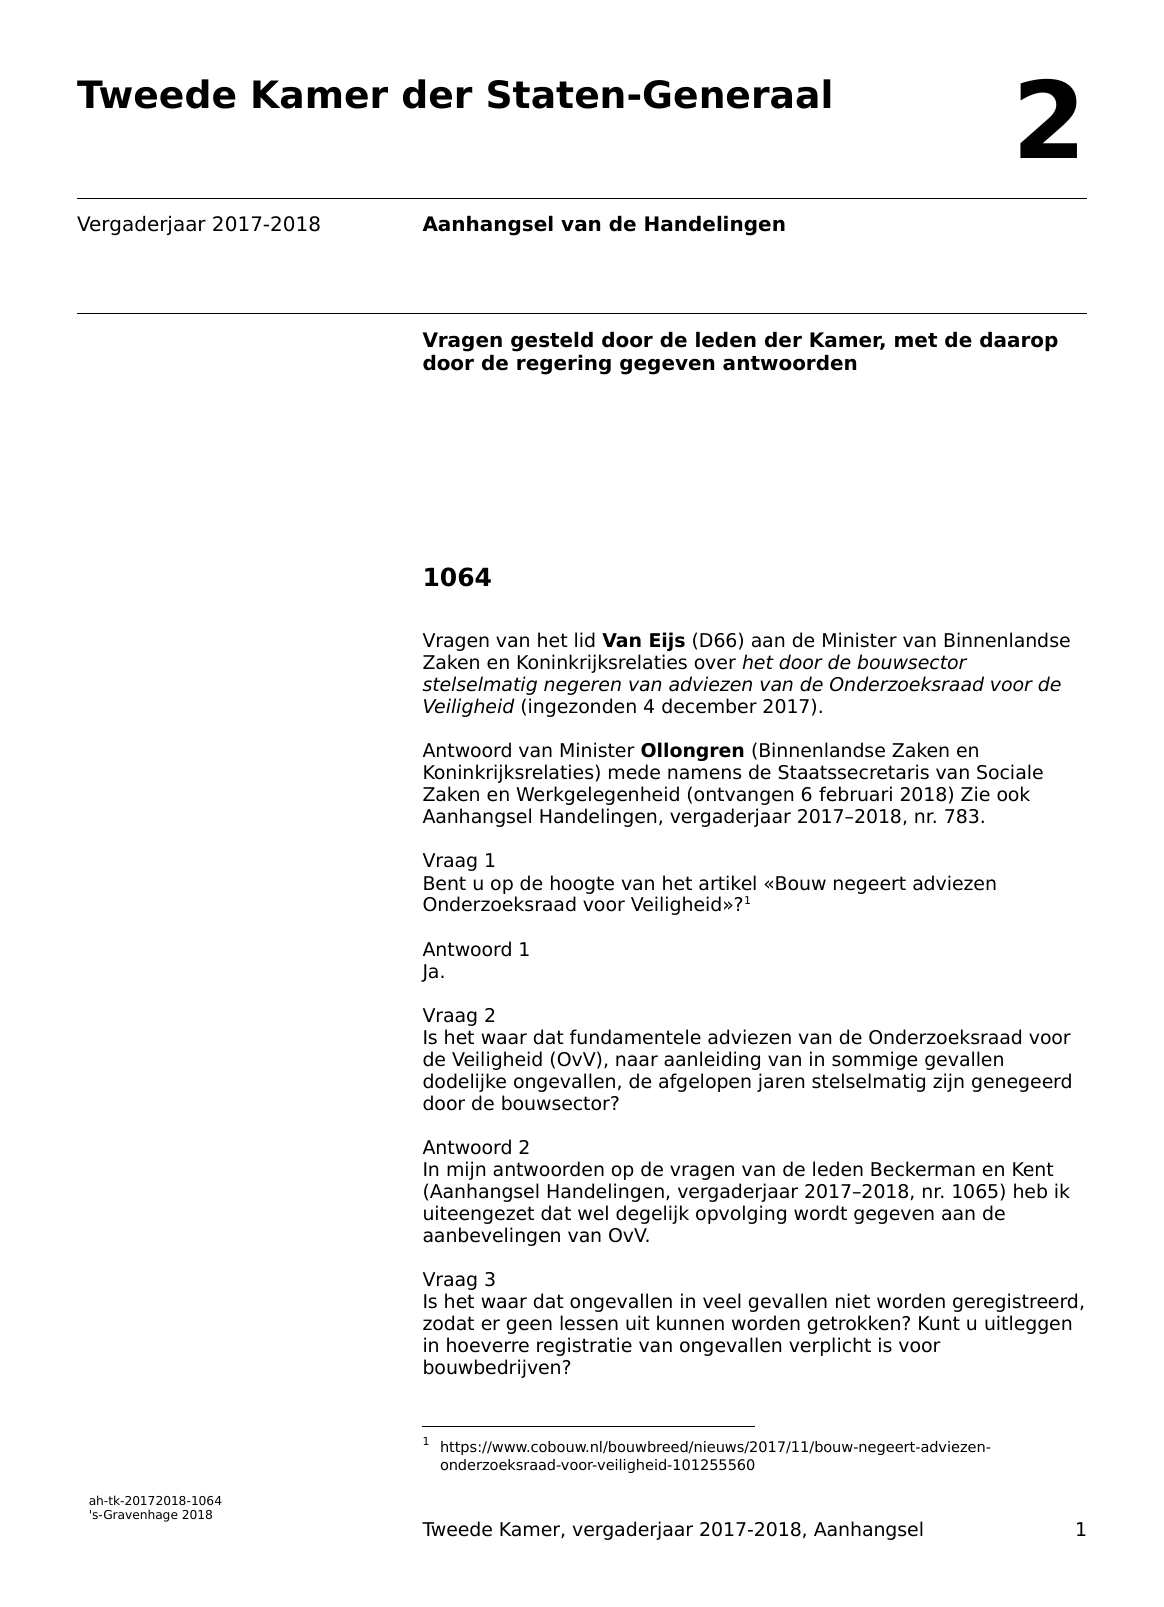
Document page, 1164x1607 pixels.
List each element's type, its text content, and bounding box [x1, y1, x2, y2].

text 1064 [422, 563, 1087, 592]
text Ja. [422, 961, 1087, 982]
text Vraag 3 [422, 1269, 1087, 1291]
text In mijn antwoorden op de vragen van de leden Beckerman en Kent (Aanhangsel Handelingen, vergaderjaar 2017–2018, nr. 1065) heb ik uiteengezet dat wel degelijk opvolging wordt gegeven aan de aanbevelingen van OvV. [422, 1159, 1087, 1247]
text Is het waar dat ongevallen in veel gevallen niet worden geregistreerd, zodat er geen lessen uit kunnen worden getrokken? Kunt u uitleggen in hoeverre registratie van ongevallen verplicht is voor bouwbedrijven? [422, 1291, 1087, 1379]
text Antwoord 2 [422, 1137, 1087, 1159]
table_cell Vragen gesteld door de leden der Kamer, met de daarop door de regering gegeven antwoorden [422, 314, 1087, 375]
text Antwoord 1 [422, 938, 1087, 961]
table_header Tweede Kamer der Staten-Generaal [77, 59, 886, 198]
text Bent u op de hoogte van het artikel «Bouw negeert adviezen Onderzoeksraad voor Veiligheid»? [422, 872, 1087, 916]
text ah-tk-20172018-1064 [88, 1494, 323, 1508]
table_header 2 [886, 59, 1087, 198]
table_cell Aanhangsel van de Handelingen [422, 199, 1087, 313]
text Vragen van het lid Van Eijs (D66) aan de Minister van Binnenlandse Zaken en Koninkrijksrelaties over het door de bouwsector stelselmatig negeren van adviezen van de Onderzoeksraad voor de Veiligheid (ingezonden 4 december 2017). [422, 630, 1087, 718]
table_cell Vergaderjaar 2017-2018 [77, 199, 422, 313]
text 's-Gravenhage 2018 [88, 1508, 323, 1522]
text Antwoord van Minister Ollongren (Binnenlandse Zaken en Koninkrijksrelaties) mede namens de Staatssecretaris van Sociale Zaken en Werkgelegenheid (ontvangen 6 februari 2018) Zie ook Aanhangsel Handelingen, vergaderjaar 2017–2018, nr. 783. [422, 740, 1087, 828]
text Is het waar dat fundamentele adviezen van de Onderzoeksraad voor de Veiligheid (OvV), naar aanleiding van in sommige gevallen dodelijke ongevallen, de afgelopen jaren stelselmatig zijn genegeerd door de bouwsector? [422, 1027, 1087, 1114]
table_cell [77, 314, 422, 375]
text https://www.cobouw.nl/bouwbreed/nieuws/2017/11/bouw-negeert-adviezen-onderzoeksraad-voor-veiligheid-101255560 [422, 1435, 1087, 1474]
text Vraag 1 [422, 850, 1087, 872]
text Vraag 2 [422, 1005, 1087, 1027]
